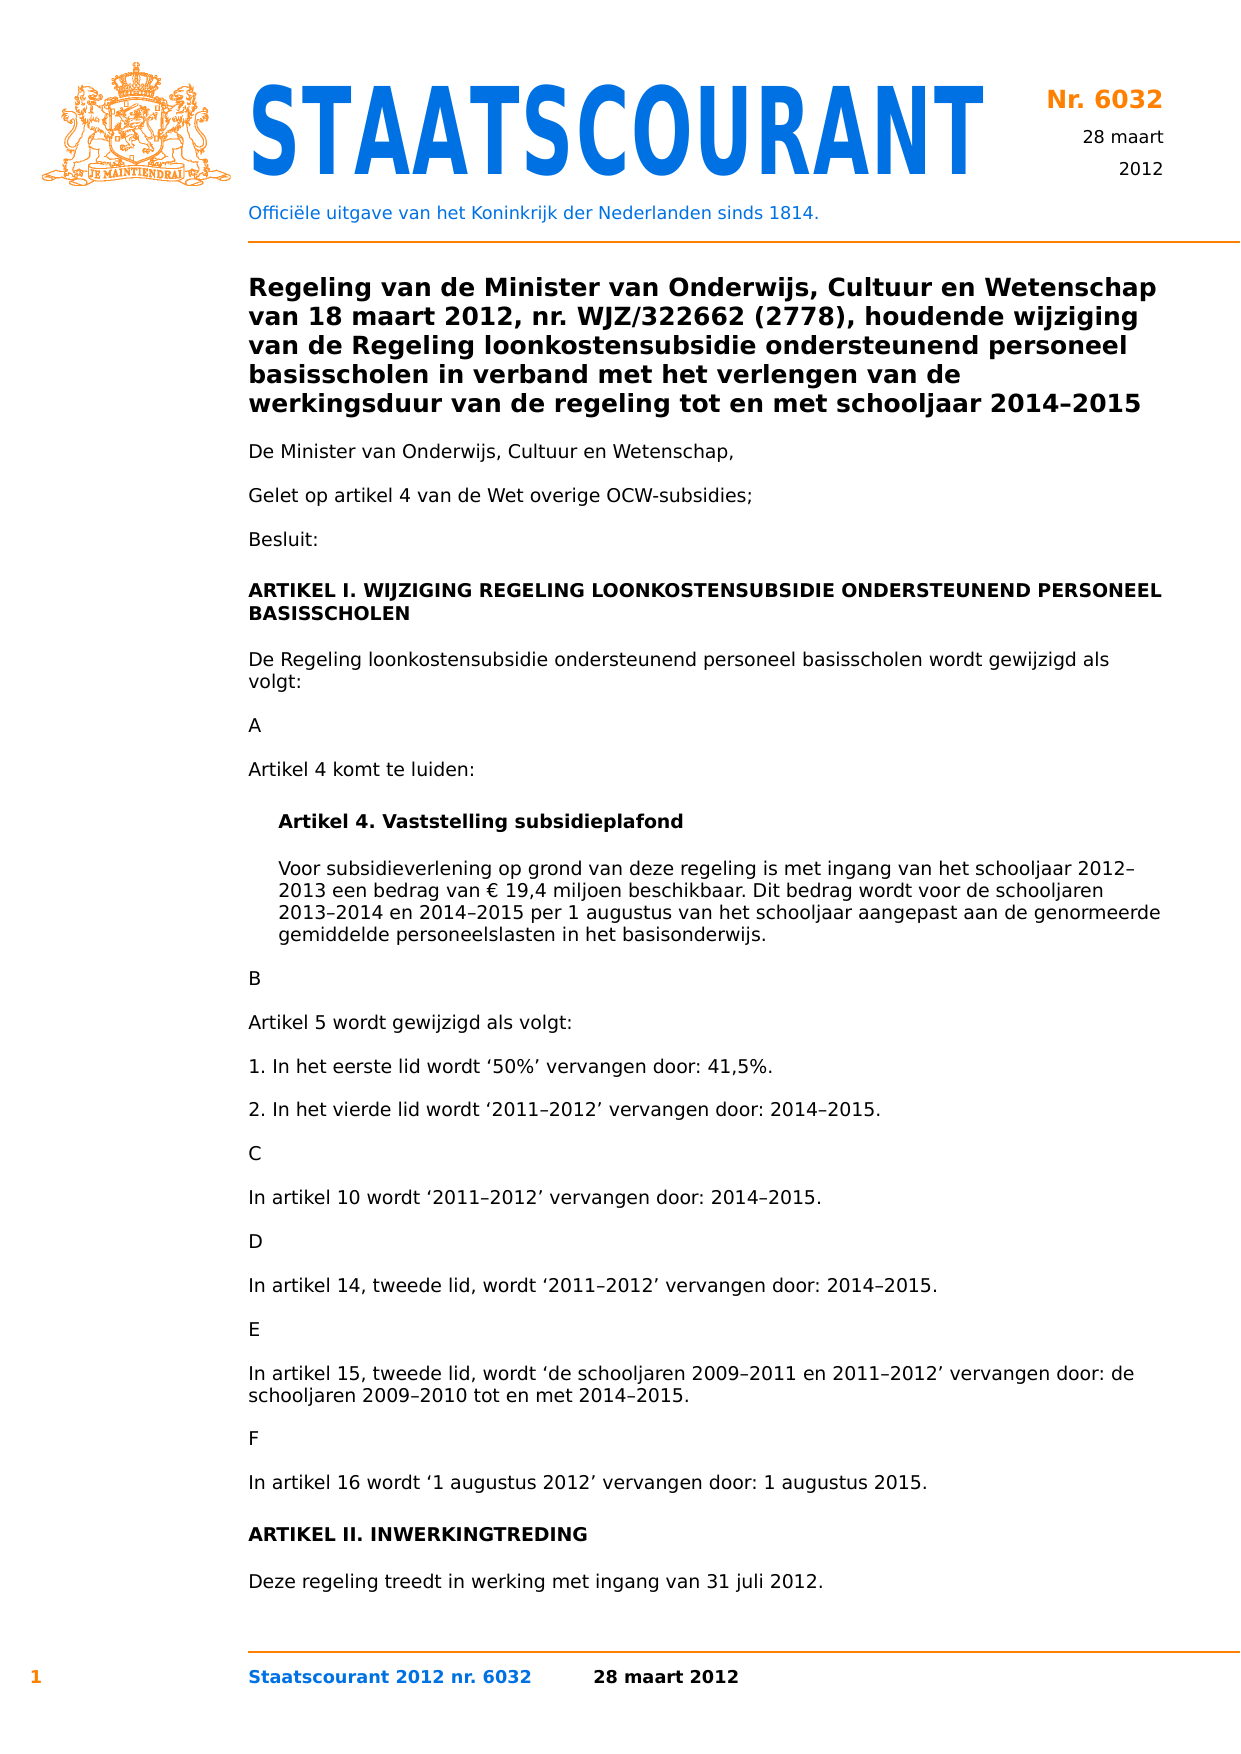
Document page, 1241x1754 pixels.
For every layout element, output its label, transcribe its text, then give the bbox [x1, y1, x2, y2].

subtitle Regeling van de Minister van Onderwijs, Cultuur en Wetenschap van 18 maart 2012, nr. WJZ/322662 (2778), houdende wijziging van de Regeling loonkostensubsidie ondersteunend personeel basisscholen in verband met het verlengen van de werkingsduur van de regeling tot en met schooljaar 2014–2015 [248, 273, 1163, 419]
text In artikel 15, tweede lid, wordt ‘de schooljaren 2009–2011 en 2011–2012’ vervangen door: de schooljaren 2009–2010 tot en met 2014–2015. [248, 1362, 1163, 1406]
text 2. In het vierde lid wordt ‘2011–2012’ vervangen door: 2014–2015. [248, 1099, 1163, 1121]
text De Minister van Onderwijs, Cultuur en Wetenschap, [248, 441, 1163, 463]
text Deze regeling treedt in werking met ingang van 31 juli 2012. [248, 1571, 1163, 1593]
table_cell Officiële uitgave van het Koninkrijk der Nederlanden sinds 1814. [248, 203, 1240, 241]
text E [248, 1319, 1163, 1341]
text In artikel 16 wordt ‘1 augustus 2012’ vervangen door: 1 augustus 2015. [248, 1472, 1163, 1494]
text F [248, 1428, 1163, 1450]
subtitle Artikel 4. Vaststelling subsidieplafond [278, 811, 1163, 833]
text Gelet op artikel 4 van de Wet overige OCW-subsidies; [248, 484, 1163, 507]
text In artikel 14, tweede lid, wordt ‘2011–2012’ vervangen door: 2014–2015. [248, 1275, 1163, 1297]
text Artikel 4 komt te luiden: [248, 759, 1163, 781]
text A [248, 715, 1163, 737]
picture [41, 62, 231, 186]
subtitle ARTIKEL I. WIJZIGING REGELING LOONKOSTENSUBSIDIE ONDERSTEUNEND PERSONEEL BASISSCHOLEN [248, 580, 1163, 624]
subtitle ARTIKEL II. INWERKINGTREDING [248, 1524, 1163, 1546]
text In artikel 10 wordt ‘2011–2012’ vervangen door: 2014–2015. [248, 1187, 1163, 1209]
text Artikel 5 wordt gewijzigd als volgt: [248, 1012, 1163, 1034]
table_header [25, 62, 248, 241]
text Besluit: [248, 528, 1163, 550]
table_cell 2012 [998, 153, 1240, 203]
table_header Nr. 6032 [998, 62, 1240, 121]
text De Regeling loonkostensubsidie ondersteunend personeel basisscholen wordt gewijzigd als volgt: [248, 649, 1163, 693]
table_cell 28 maart [998, 121, 1240, 153]
text 1. In het eerste lid wordt ‘50%’ vervangen door: 41,5%. [248, 1056, 1163, 1077]
table_header STAATSCOURANT [248, 62, 998, 203]
text C [248, 1143, 1163, 1165]
text B [248, 968, 1163, 990]
text D [248, 1231, 1163, 1253]
text Voor subsidieverlening op grond van deze regeling is met ingang van het schooljaar 2012–2013 een bedrag van € 19,4 miljoen beschikbaar. Dit bedrag wordt voor de schooljaren 2013–2014 en 2014–2015 per 1 augustus van het schooljaar aangepast aan de genormeerde gemiddelde personeelslasten in het basisonderwijs. [278, 858, 1163, 946]
